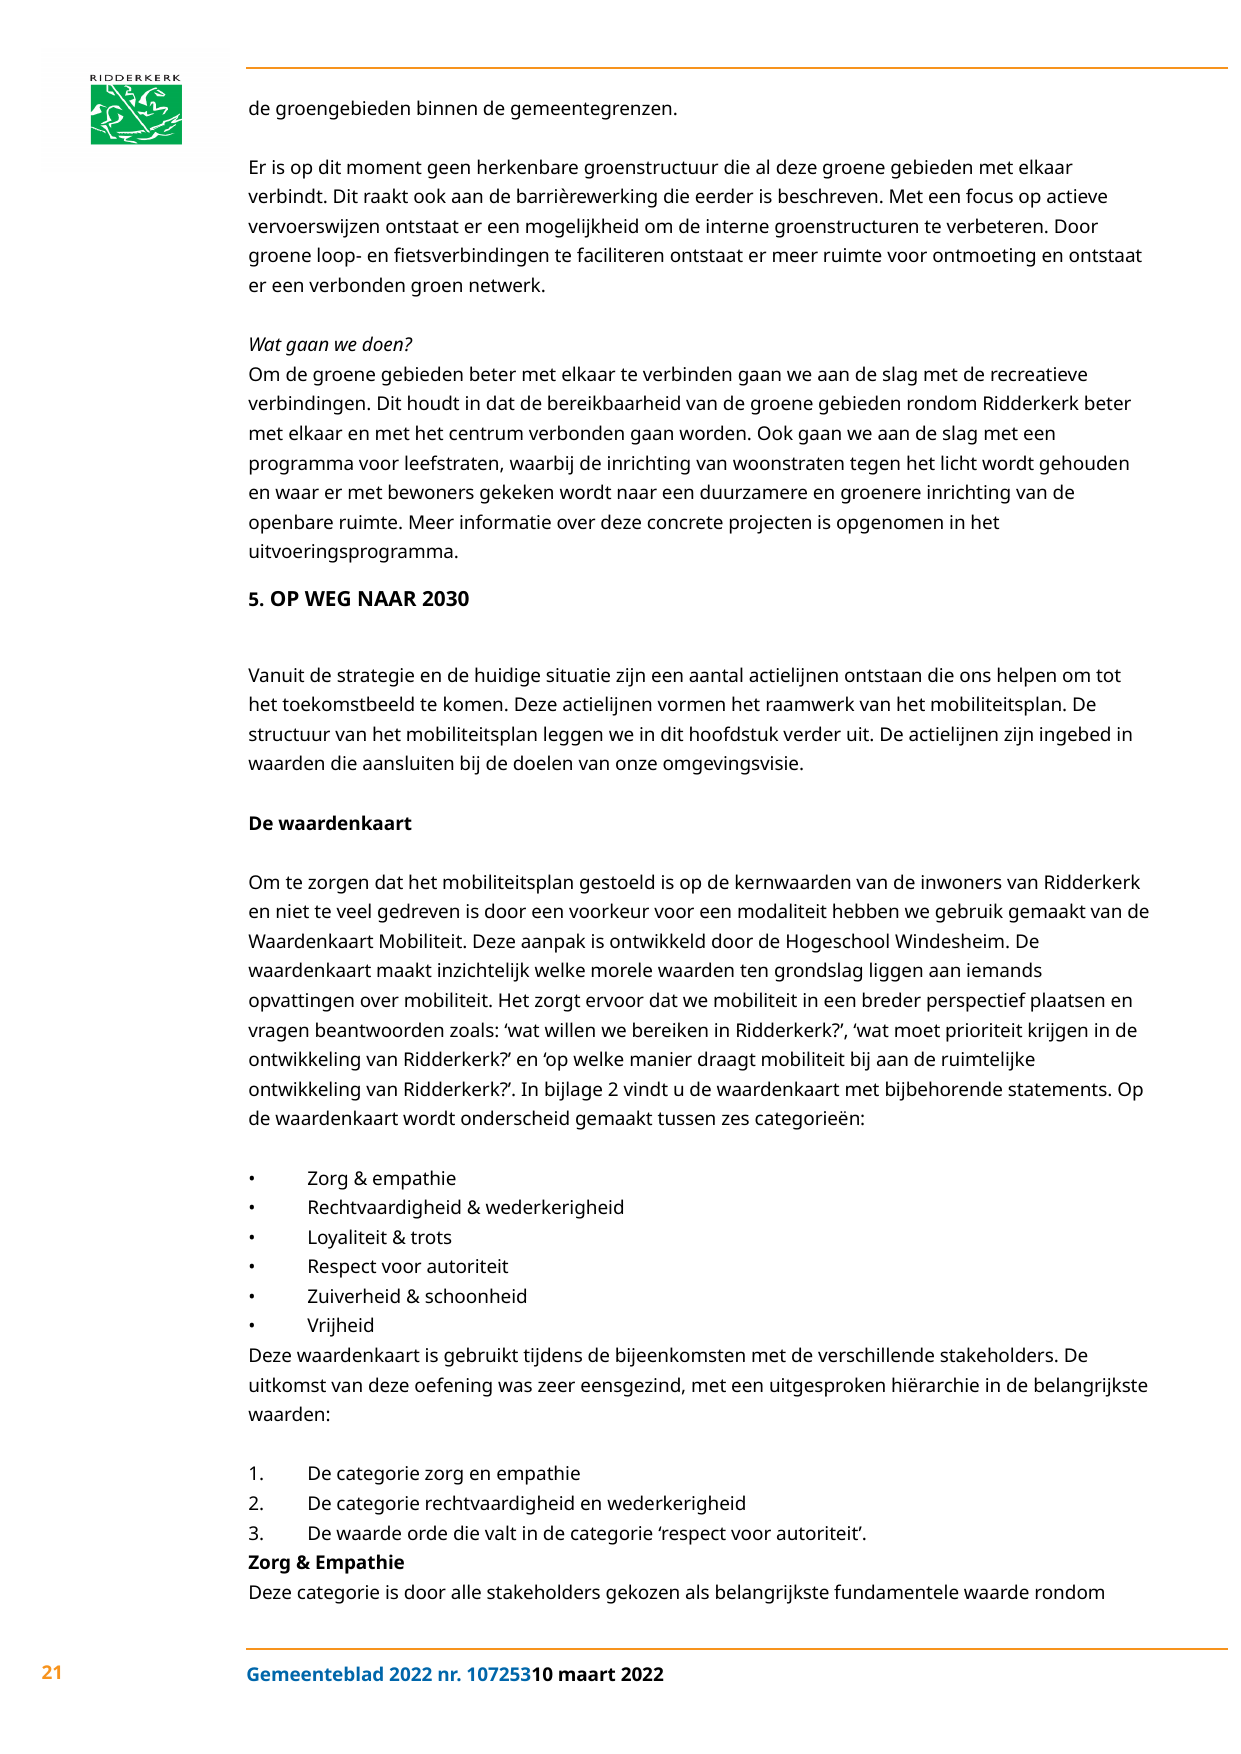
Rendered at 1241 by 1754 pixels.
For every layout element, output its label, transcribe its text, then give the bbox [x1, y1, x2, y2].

text Deze categorie is door alle stakeholders gekozen als belangrijkste fundamentele waarde rondom [248, 1579, 1152, 1605]
list Loyaliteit & trots [248, 1224, 1152, 1250]
text Vanuit de strategie en de huidige situatie zijn een aantal actielijnen ontstaan die ons helpen om tot het toekomstbeeld te komen. Deze actielijnen vormen het raamwerk van het mobiliteitsplan. De structuur van het mobiliteitsplan leggen we in dit hoofdstuk verder uit. De actielijnen zijn ingebed in waarden die aansluiten bij de doelen van onze omgevingsvisie. [248, 662, 1152, 776]
list De waarde orde die valt in de categorie ‘respect voor autoriteit’. [248, 1520, 1152, 1546]
list De categorie zorg en empathie [248, 1461, 1152, 1486]
text Er is op dit moment geen herkenbare groenstructuur die al deze groene gebieden met elkaar verbindt. Dit raakt ook aan de barrièrewerking die eerder is beschreven. Met een focus op actieve vervoerswijzen ontstaat er een mogelijkheid om de interne groenstructuren te verbeteren. Door groene loop- en fietsverbindingen te faciliteren ontstaat er meer ruimte voor ontmoeting en ontstaat er een verbonden groen netwerk. [248, 154, 1152, 298]
list Respect voor autoriteit [248, 1253, 1152, 1279]
text de groengebieden binnen de gemeentegrenzen. [248, 95, 1152, 121]
text Deze waardenkaart is gebruikt tijdens de bijeenkomsten met de verschillende stakeholders. De uitkomst van deze oefening was zeer eensgezind, met een uitgesproken hiërarchie in de belangrijkste waarden: [248, 1342, 1152, 1427]
picture [41, 47, 231, 172]
list De categorie rechtvaardigheid en wederkerigheid [248, 1490, 1152, 1516]
text 5. OP WEG NAAR 2030 [248, 584, 1152, 613]
text De waardenkaart [248, 810, 1152, 836]
list Zorg & empathie [248, 1165, 1152, 1191]
list Vrijheid [248, 1313, 1152, 1338]
text Om te zorgen dat het mobiliteitsplan gestoeld is op de kernwaarden van de inwoners van Ridderkerk en niet te veel gedreven is door een voorkeur voor een modaliteit hebben we gebruik gemaakt van de Waardenkaart Mobiliteit. Deze aanpak is ontwikkeld door de Hogeschool Windesheim. De waardenkaart maakt inzichtelijk welke morele waarden ten grondslag liggen aan iemands opvattingen over mobiliteit. Het zorgt ervoor dat we mobiliteit in een breder perspectief plaatsen en vragen beantwoorden zoals: ‘wat willen we bereiken in Ridderkerk?’, ‘wat moet prioriteit krijgen in de ontwikkeling van Ridderkerk?’ en ‘op welke manier draagt mobiliteit bij aan de ruimtelijke ontwikkeling van Ridderkerk?’. In bijlage 2 vindt u de waardenkaart met bijbehorende statements. Op de waardenkaart wordt onderscheid gemaakt tussen zes categorieën: [248, 869, 1152, 1131]
list Zuiverheid & schoonheid [248, 1283, 1152, 1309]
text Om de groene gebieden beter met elkaar te verbinden gaan we aan de slag met de recreatieve verbindingen. Dit houdt in dat de bereikbaarheid van de groene gebieden rondom Ridderkerk beter met elkaar en met het centrum verbonden gaan worden. Ook gaan we aan de slag met een programma voor leefstraten, waarbij de inrichting van woonstraten tegen het licht wordt gehouden en waar er met bewoners gekeken wordt naar een duurzamere en groenere inrichting van de openbare ruimte. Meer informatie over deze concrete projecten is opgenomen in het uitvoeringsprogramma. [248, 361, 1152, 564]
text Zorg & Empathie [248, 1549, 1152, 1575]
list Rechtvaardigheid & wederkerigheid [248, 1194, 1152, 1220]
text Wat gaan we doen? [248, 331, 1152, 357]
